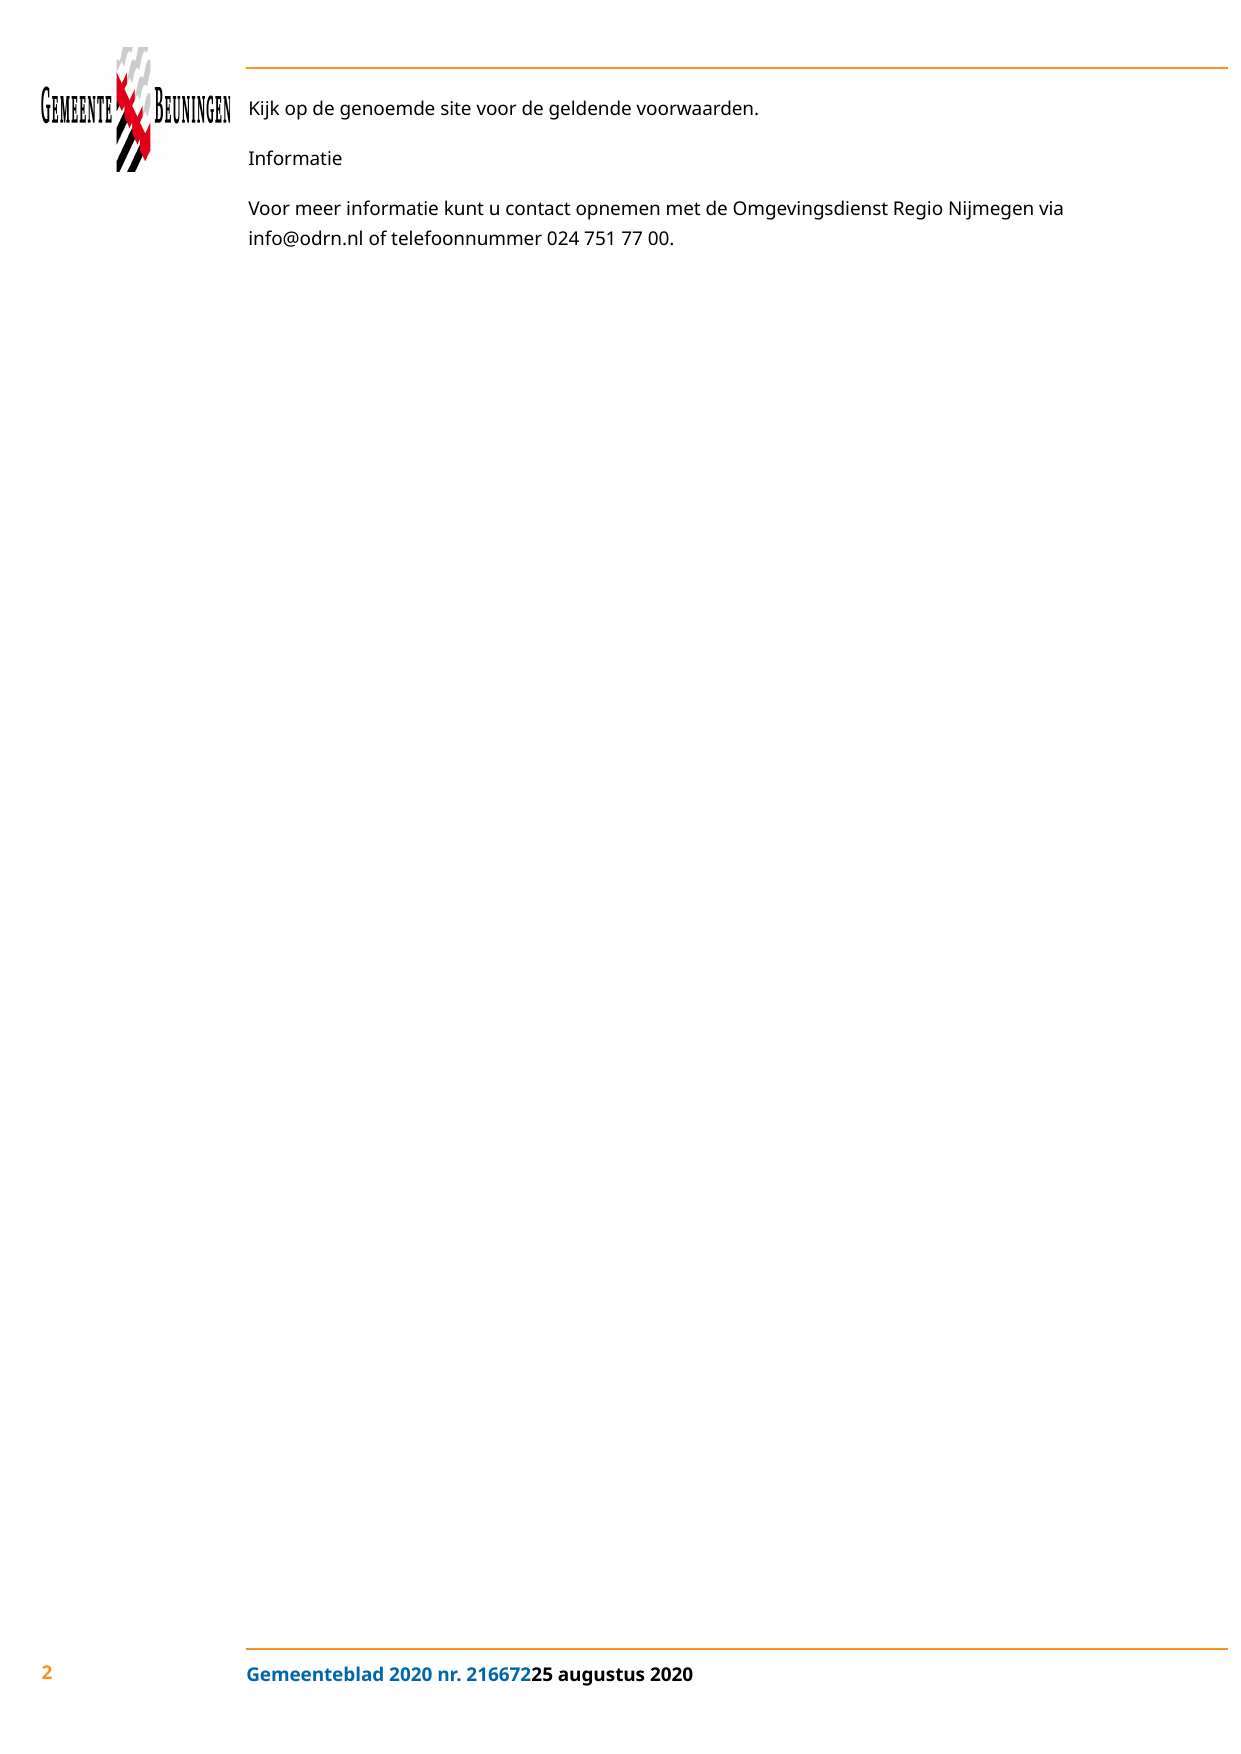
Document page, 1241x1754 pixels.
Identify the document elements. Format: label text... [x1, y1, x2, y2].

text Voor meer informatie kunt u contact opnemen met de Omgevingsdienst Regio Nijmegen via info@odrn.nl of telefoonnummer 024 751 77 00. [248, 196, 1152, 251]
text Kijk op de genoemde site voor de geldende voorwaarden. [248, 95, 1152, 121]
text Informatie [248, 145, 1152, 171]
picture [41, 47, 231, 172]
